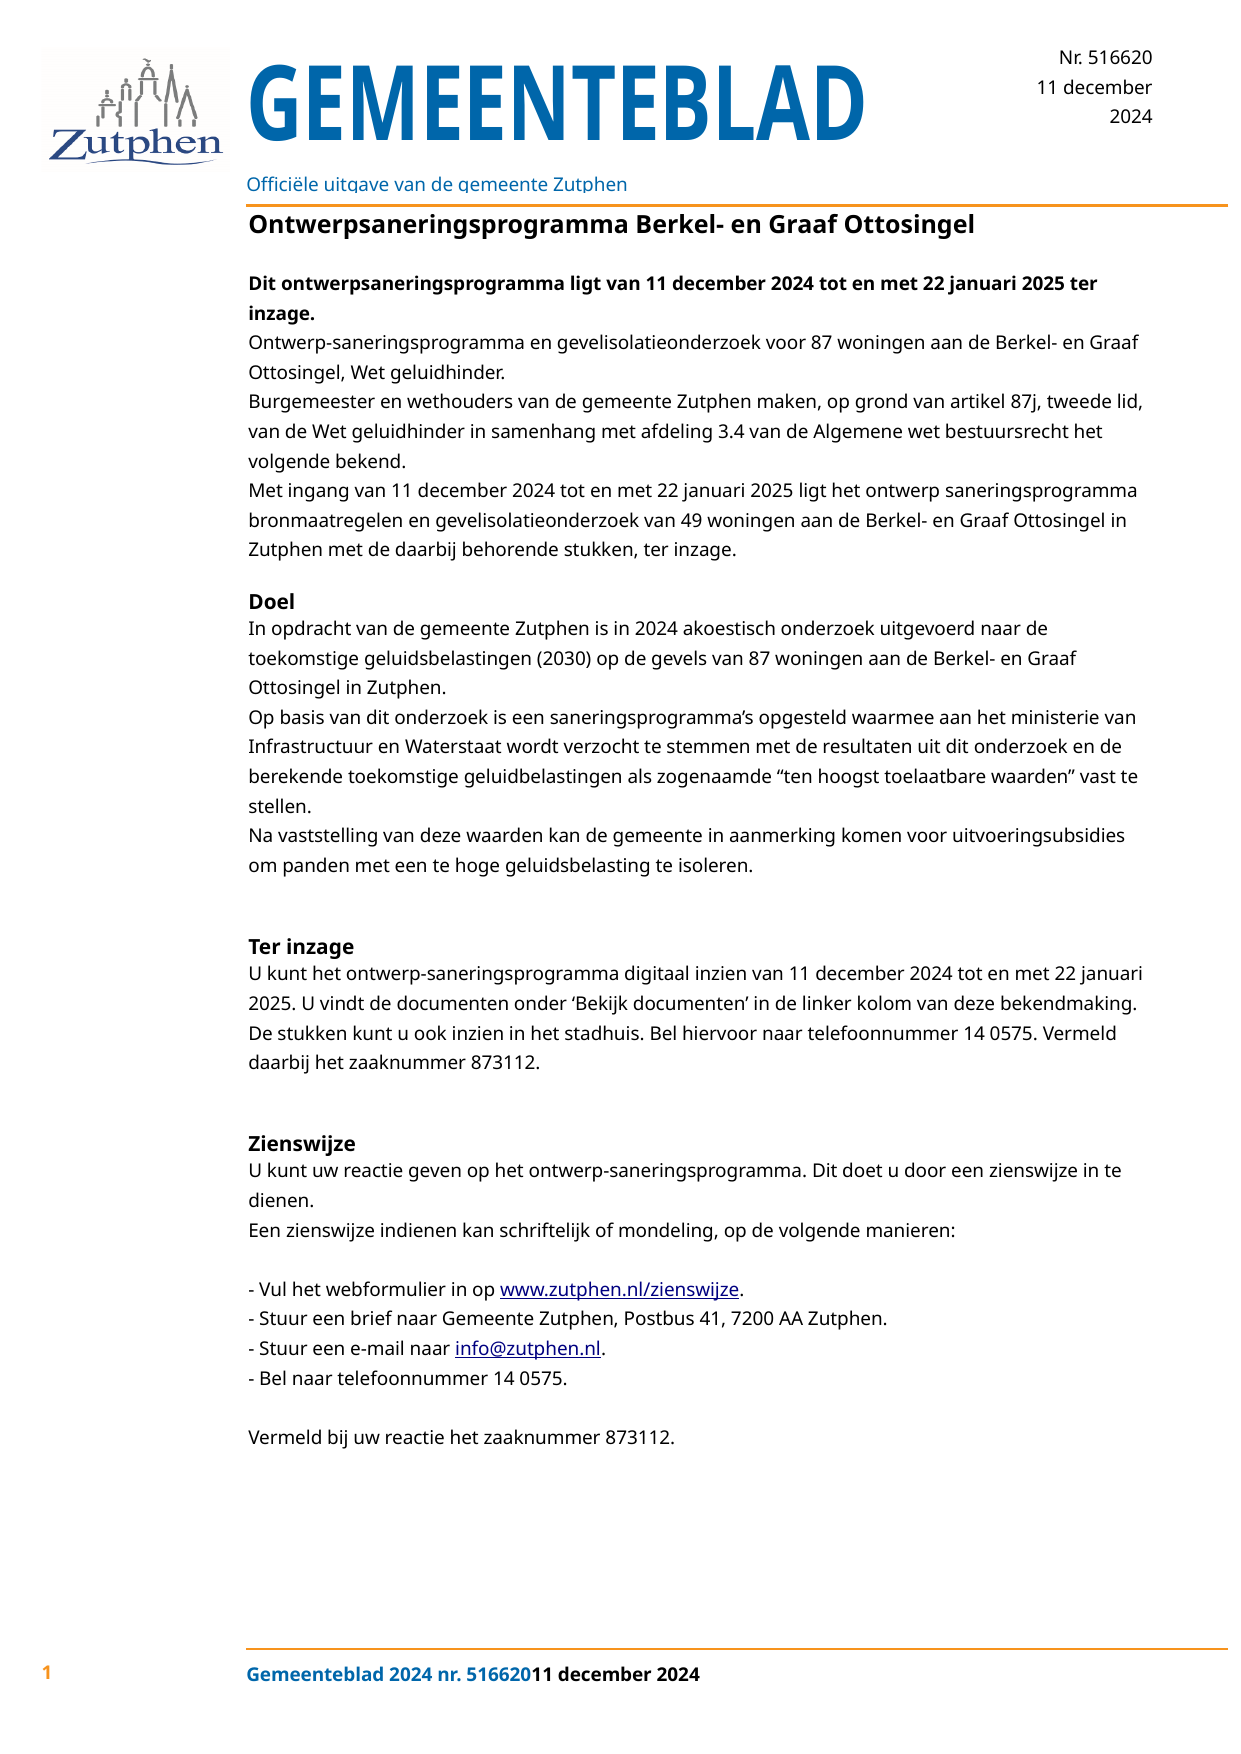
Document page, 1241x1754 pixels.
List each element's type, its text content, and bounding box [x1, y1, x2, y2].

text Vermeld bij uw reactie het zaaknummer 873112. [248, 1424, 1152, 1450]
text Ter inzage [248, 932, 1152, 961]
text Zienswijze [248, 1129, 1152, 1158]
text Doel [248, 587, 1152, 615]
text Op basis van dit onderzoek is een saneringsprogramma’s opgesteld waarmee aan het ministerie van Infrastructuur en Waterstaat wordt verzocht te stemmen met de resultaten uit dit onderzoek en de berekende toekomstige geluidbelastingen als zogenaamde “ten hoogst toelaatbare waarden” vast te stellen. [248, 704, 1152, 819]
text - Stuur een brief naar Gemeente Zutphen, Postbus 41, 7200 AA Zutphen. [248, 1306, 1152, 1331]
text Ontwerpsaneringsprogramma Berkel- en Graaf Ottosingel [248, 207, 1152, 241]
text U kunt het ontwerp-saneringsprogramma digitaal inzien van 11 december 2024 tot en met 22 januari 2025. U vindt de documenten onder ‘Bekijk documenten’ in de linker kolom van deze bekendmaking. [248, 961, 1152, 1016]
text Een zienswijze indienen kan schriftelijk of mondeling, op de volgende manieren: [248, 1217, 1152, 1243]
picture [41, 47, 231, 172]
text Dit ontwerpsaneringsprogramma ligt van 11 december 2024 tot en met 22 januari 2025 ter inzage. [248, 270, 1152, 326]
text In opdracht van de gemeente Zutphen is in 2024 akoestisch onderzoek uitgevoerd naar de toekomstige geluidsbelastingen (2030) op de gevels van 87 woningen aan de Berkel- en Graaf Ottosingel in Zutphen. [248, 615, 1152, 700]
text Ontwerp-saneringsprogramma en gevelisolatieonderzoek voor 87 woningen aan de Berkel- en Graaf Ottosingel, Wet geluidhinder. [248, 329, 1152, 385]
text - Vul het webformulier in op www.zutphen.nl/zienswijze. [248, 1276, 1152, 1302]
text - Stuur een e-mail naar info@zutphen.nl. [248, 1335, 1152, 1361]
text Na vaststelling van deze waarden kan de gemeente in aanmerking komen voor uitvoeringsubsidies om panden met een te hoge geluidsbelasting te isoleren. [248, 822, 1152, 878]
text U kunt uw reactie geven op het ontwerp-saneringsprogramma. Dit doet u door een zienswijze in te dienen. [248, 1158, 1152, 1213]
text De stukken kunt u ook inzien in het stadhuis. Bel hiervoor naar telefoonnummer 14 0575. Vermeld daarbij het zaaknummer 873112. [248, 1020, 1152, 1075]
text - Bel naar telefoonnummer 14 0575. [248, 1365, 1152, 1391]
text Burgemeester en wethouders van de gemeente Zutphen maken, op grond van artikel 87j, tweede lid, van de Wet geluidhinder in samenhang met afdeling 3.4 van de Algemene wet bestuursrecht het volgende bekend. [248, 389, 1152, 473]
text Met ingang van 11 december 2024 tot en met 22 januari 2025 ligt het ontwerp saneringsprogramma bronmaatregelen en gevelisolatieonderzoek van 49 woningen aan de Berkel- en Graaf Ottosingel in Zutphen met de daarbij behorende stukken, ter inzage. [248, 477, 1152, 562]
